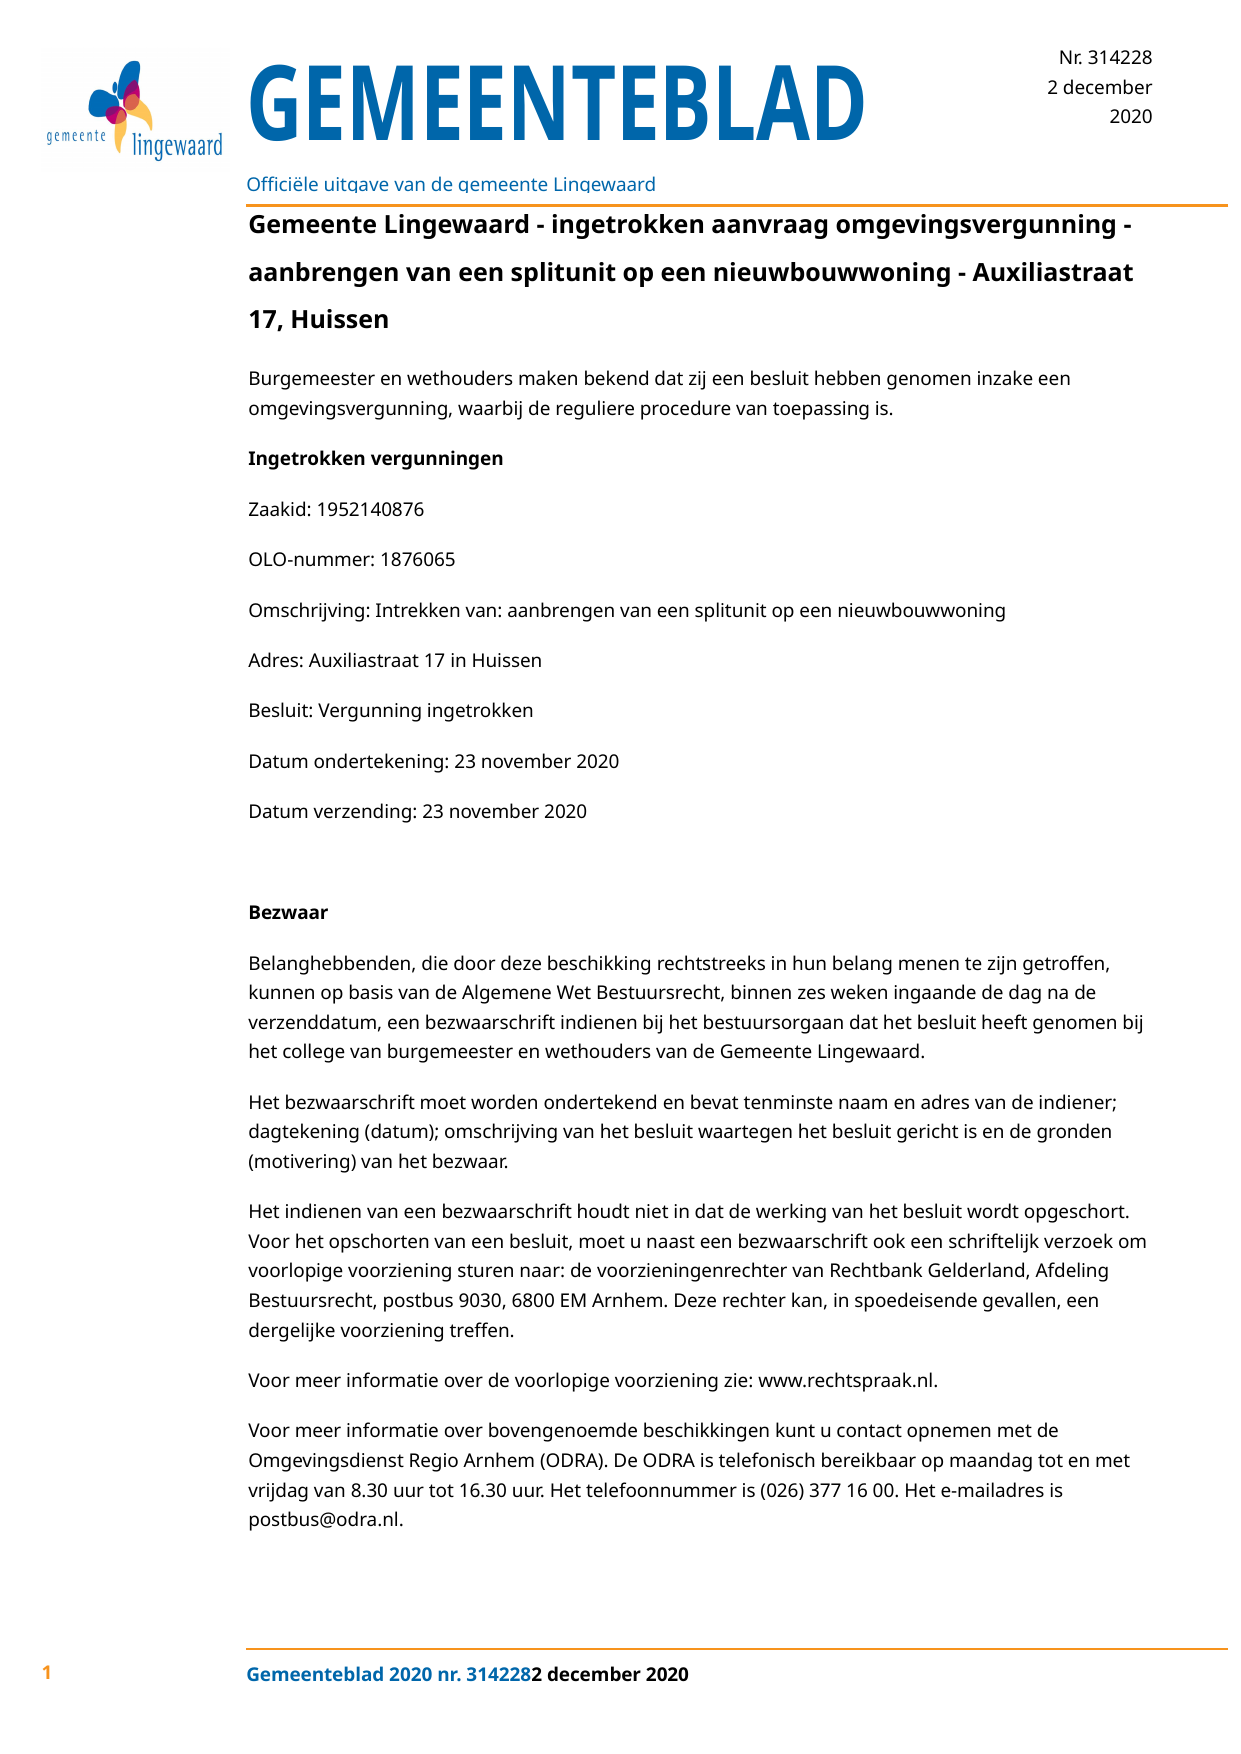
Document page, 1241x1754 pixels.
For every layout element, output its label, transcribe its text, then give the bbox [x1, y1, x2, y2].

text Voor meer informatie over bovengenoemde beschikkingen kunt u contact opnemen met de Omgevingsdienst Regio Arnhem (ODRA). De ODRA is telefonisch bereikbaar op maandag tot en met vrijdag van 8.30 uur tot 16.30 uur. Het telefoonnummer is (026) 377 16 00. Het e-mailadres is postbus@odra.nl. [248, 1418, 1152, 1532]
text Adres: Auxiliastraat 17 in Huissen [248, 647, 1152, 673]
text Bezwaar [248, 899, 1152, 925]
text OLO-nummer: 1876065 [248, 546, 1152, 572]
text Ingetrokken vergunningen [248, 446, 1152, 471]
text Burgemeester en wethouders maken bekend dat zij een besluit hebben genomen inzake een omgevingsvergunning, waarbij de reguliere procedure van toepassing is. [248, 366, 1152, 421]
text Voor meer informatie over de voorlopige voorziening zie: www.rechtspraak.nl. [248, 1367, 1152, 1393]
text Belanghebbenden, die door deze beschikking rechtstreeks in hun belang menen te zijn getroffen, kunnen op basis van de Algemene Wet Bestuursrecht, binnen zes weken ingaande de dag na de verzenddatum, een bezwaarschrift indienen bij het bestuursorgaan dat het besluit heeft genomen bij het college van burgemeester en wethouders van de Gemeente Lingewaard. [248, 950, 1152, 1064]
text Het bezwaarschrift moet worden ondertekend en bevat tenminste naam en adres van de indiener; dagtekening (datum); omschrijving van het besluit waartegen het besluit gericht is en de gronden (motivering) van het bezwaar. [248, 1089, 1152, 1174]
picture [41, 47, 231, 172]
text Besluit: Vergunning ingetrokken [248, 698, 1152, 723]
text Gemeente Lingewaard - ingetrokken aanvraag omgevingsvergunning - aanbrengen van een splitunit op een nieuwbouwwoning - Auxiliastraat 17, Huissen [248, 207, 1152, 336]
text Datum ondertekening: 23 november 2020 [248, 748, 1152, 774]
text Datum verzending: 23 november 2020 [248, 798, 1152, 824]
text Het indienen van een bezwaarschrift houdt niet in dat de werking van het besluit wordt opgeschort. Voor het opschorten van een besluit, moet u naast een bezwaarschrift ook een schriftelijk verzoek om voorlopige voorziening sturen naar: de voorzieningenrechter van Rechtbank Gelderland, Afdeling Bestuursrecht, postbus 9030, 6800 EM Arnhem. Deze rechter kan, in spoedeisende gevallen, een dergelijke voorziening treffen. [248, 1198, 1152, 1342]
text Zaakid: 1952140876 [248, 496, 1152, 522]
text Omschrijving: Intrekken van: aanbrengen van een splitunit op een nieuwbouwwoning [248, 597, 1152, 622]
